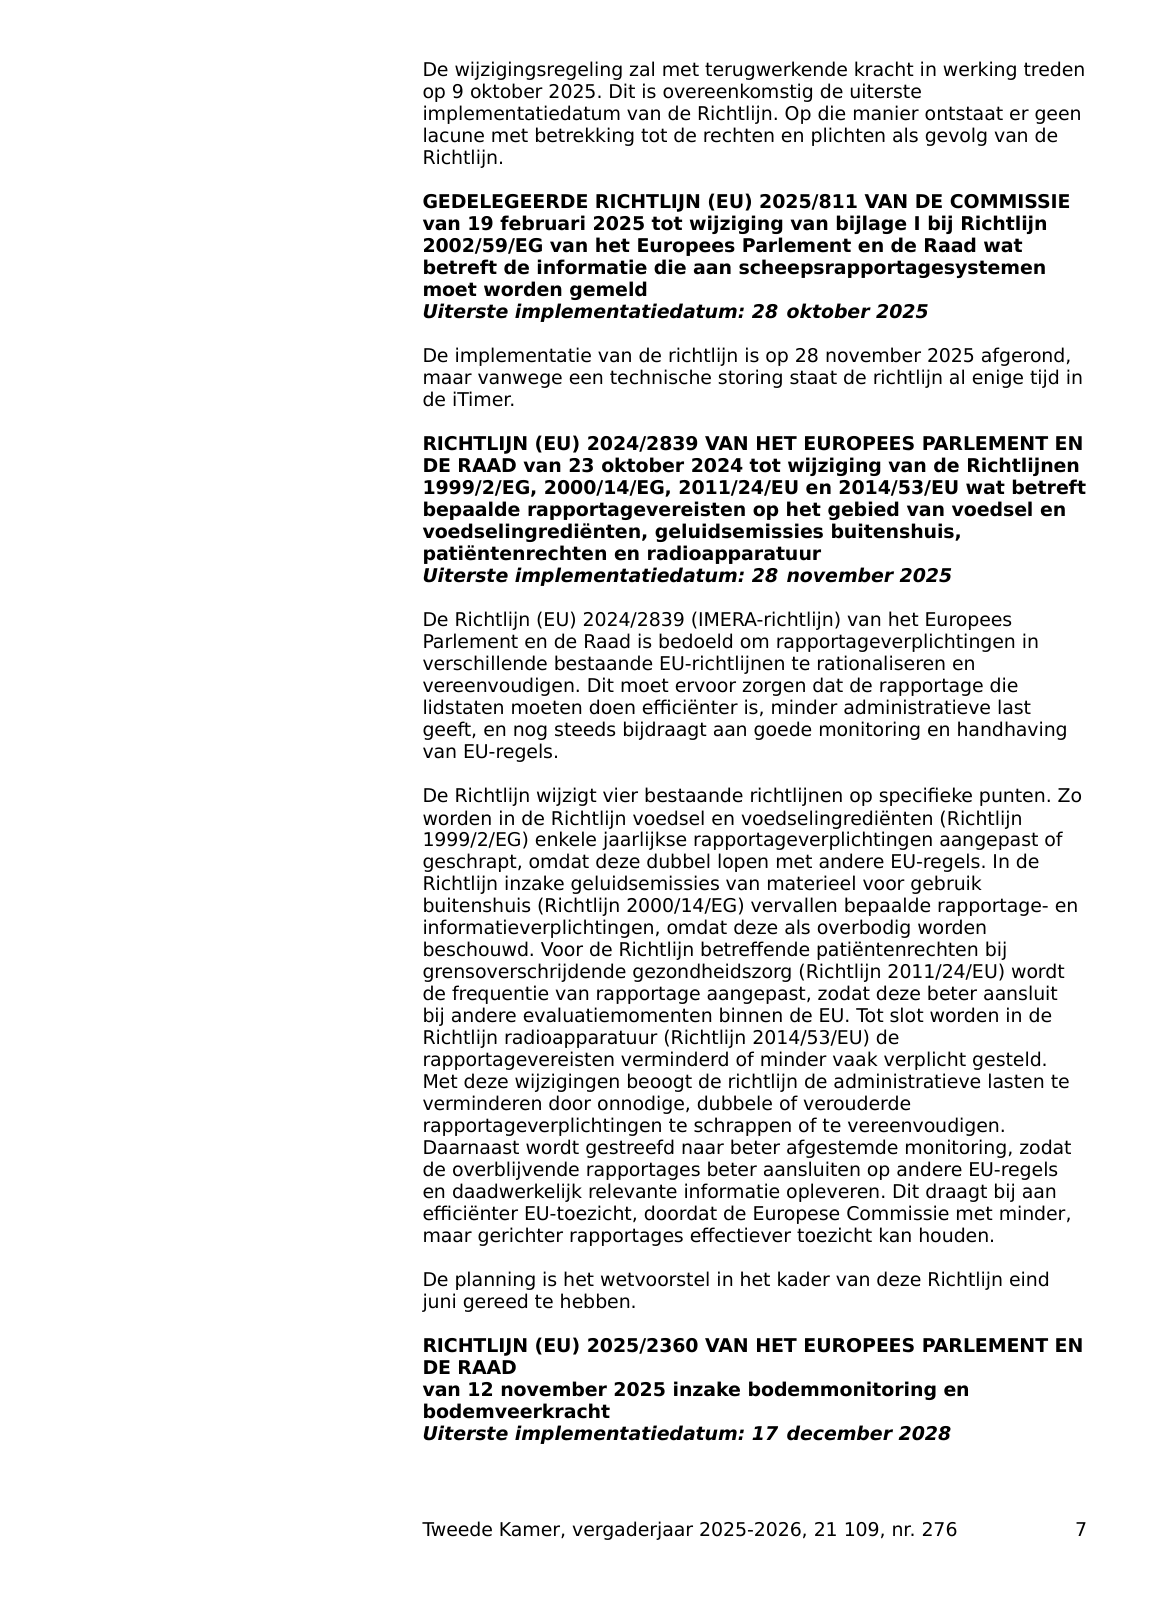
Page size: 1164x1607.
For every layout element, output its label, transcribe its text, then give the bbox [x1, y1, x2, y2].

text De planning is het wetvoorstel in het kader van deze Richtlijn eind juni gereed te hebben. [422, 1269, 1087, 1313]
text van 12 november 2025 inzake bodemmonitoring en bodemveerkracht [422, 1379, 1087, 1423]
text De implementatie van de richtlijn is op 28 november 2025 afgerond, maar vanwege een technische storing staat de richtlijn al enige tijd in de iTimer. [422, 345, 1087, 411]
text De Richtlijn wijzigt vier bestaande richtlijnen op specifieke punten. Zo worden in de Richtlijn voedsel en voedselingrediënten (Richtlijn 1999/2/EG) enkele jaarlijkse rapportageverplichtingen aangepast of geschrapt, omdat deze dubbel lopen met andere EU-regels. In de Richtlijn inzake geluidsemissies van materieel voor gebruik buitenshuis (Richtlijn 2000/14/EG) vervallen bepaalde rapportage- en informatieverplichtingen, omdat deze als overbodig worden beschouwd. Voor de Richtlijn betreffende patiëntenrechten bij grensoverschrijdende gezondheidszorg (Richtlijn 2011/24/EU) wordt de frequentie van rapportage aangepast, zodat deze beter aansluit bij andere evaluatiemomenten binnen de EU. Tot slot worden in de Richtlijn radioapparatuur (Richtlijn 2014/53/EU) de rapportagevereisten verminderd of minder vaak verplicht gesteld. Met deze wijzigingen beoogt de richtlijn de administratieve lasten te verminderen door onnodige, dubbele of verouderde rapportageverplichtingen te schrappen of te vereenvoudigen. Daarnaast wordt gestreefd naar beter afgestemde monitoring, zodat de overblijvende rapportages beter aansluiten op andere EU-regels en daadwerkelijk relevante informatie opleveren. Dit draagt bij aan efficiënter EU-toezicht, doordat de Europese Commissie met minder, maar gerichter rapportages effectiever toezicht kan houden. [422, 785, 1087, 1247]
text Uiterste implementatiedatum: 28 november 2025 [422, 565, 1087, 587]
text van 19 februari 2025 tot wijziging van bijlage I bij Richtlijn 2002/59/EG van het Europees Parlement en de Raad wat betreft de informatie die aan scheepsrapportagesystemen moet worden gemeld [422, 213, 1087, 301]
text RICHTLIJN (EU) 2025/2360 VAN HET EUROPEES PARLEMENT EN DE RAAD [422, 1335, 1087, 1379]
text De Richtlijn (EU) 2024/2839 (IMERA-richtlijn) van het Europees Parlement en de Raad is bedoeld om rapportageverplichtingen in verschillende bestaande EU-richtlijnen te rationaliseren en vereenvoudigen. Dit moet ervoor zorgen dat de rapportage die lidstaten moeten doen efficiënter is, minder administratieve last geeft, en nog steeds bijdraagt aan goede monitoring en handhaving van EU-regels. [422, 609, 1087, 763]
text Uiterste implementatiedatum: 28 oktober 2025 [422, 301, 1087, 323]
text GEDELEGEERDE RICHTLIJN (EU) 2025/811 VAN DE COMMISSIE [422, 191, 1087, 213]
text Uiterste implementatiedatum: 17 december 2028 [422, 1423, 1087, 1445]
text De wijzigingsregeling zal met terugwerkende kracht in werking treden op 9 oktober 2025. Dit is overeenkomstig de uiterste implementatiedatum van de Richtlijn. Op die manier ontstaat er geen lacune met betrekking tot de rechten en plichten als gevolg van de Richtlijn. [422, 59, 1087, 169]
text RICHTLIJN (EU) 2024/2839 VAN HET EUROPEES PARLEMENT EN DE RAAD van 23 oktober 2024 tot wijziging van de Richtlijnen 1999/2/EG, 2000/14/EG, 2011/24/EU en 2014/53/EU wat betreft bepaalde rapportagevereisten op het gebied van voedsel en voedselingrediënten, geluidsemissies buitenshuis, patiëntenrechten en radioapparatuur [422, 433, 1087, 565]
